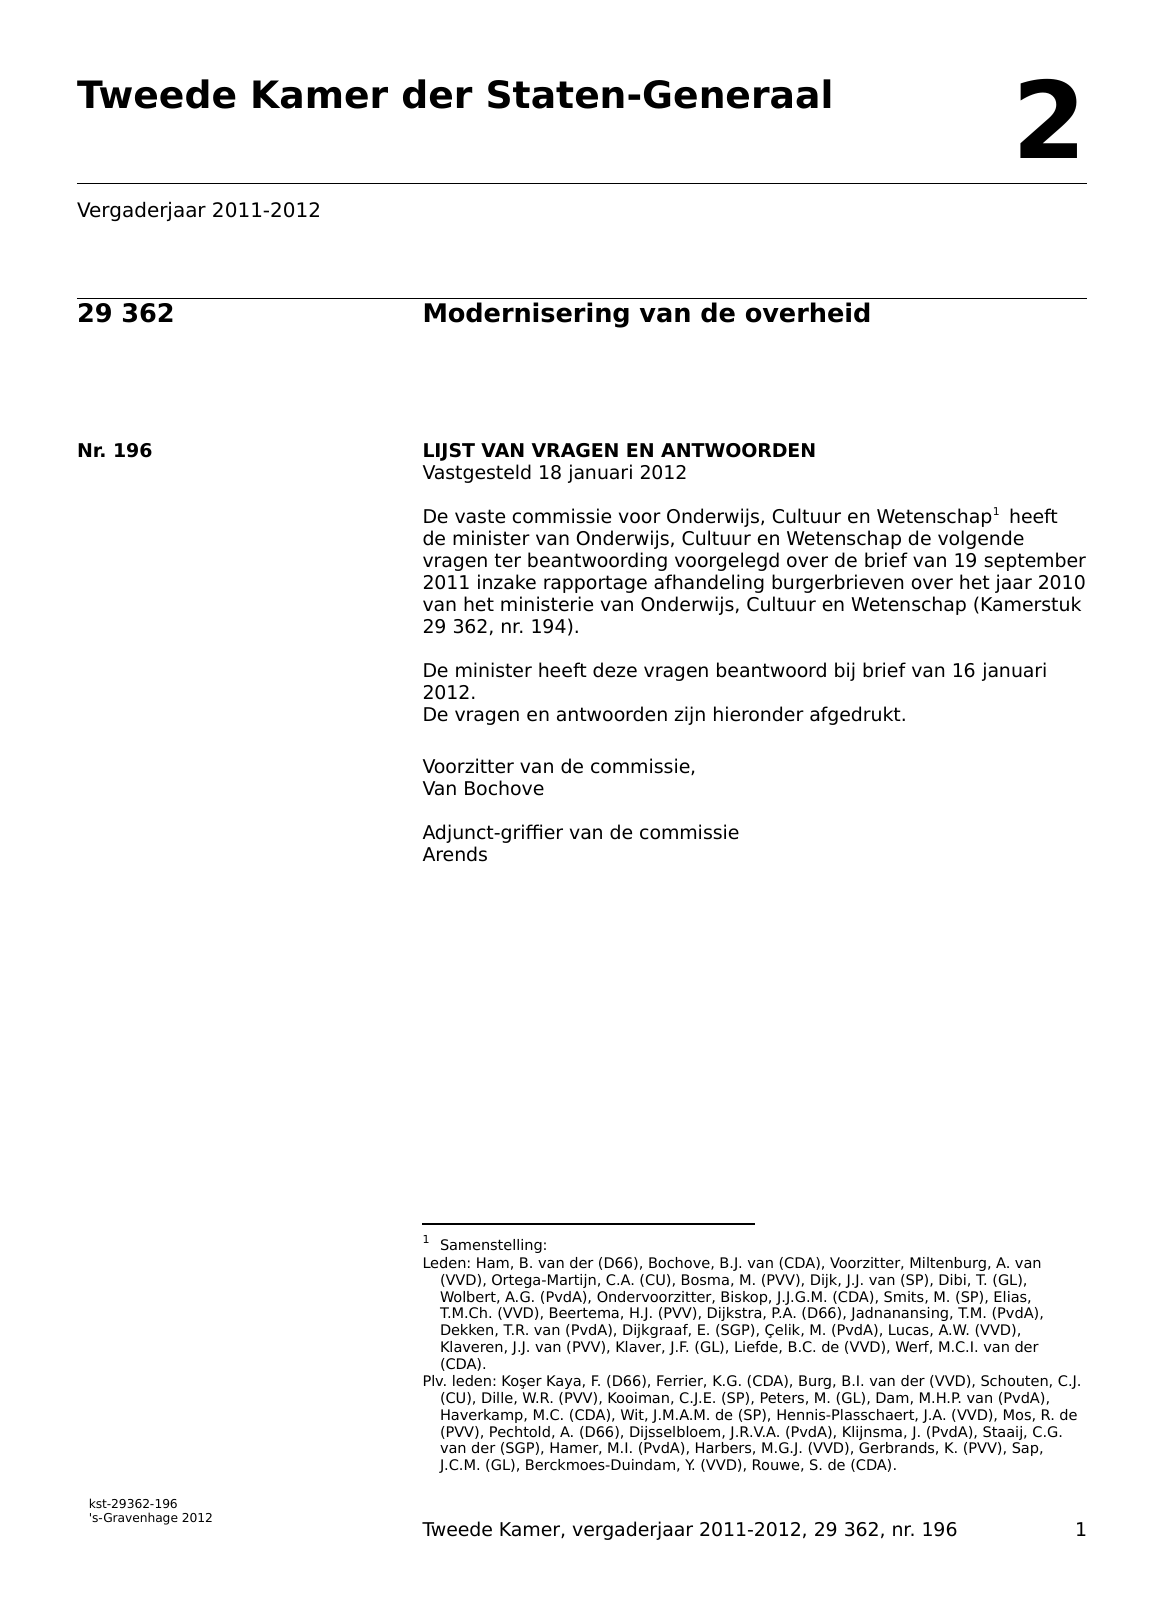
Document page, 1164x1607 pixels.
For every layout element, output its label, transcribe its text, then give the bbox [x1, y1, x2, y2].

table_header 2 [886, 59, 1087, 183]
table_cell Vergaderjaar 2011-2012 [77, 184, 1087, 298]
text kst-29362-196 [88, 1497, 323, 1511]
text De vragen en antwoorden zijn hieronder afgedrukt. [422, 704, 1087, 726]
text Vastgesteld 18 januari 2012 [422, 462, 1087, 484]
text Samenstelling: [422, 1233, 1087, 1255]
text Leden: Ham, B. van der (D66), Bochove, B.J. van (CDA), Voorzitter, Miltenburg, A. van (VVD), Ortega-Martijn, C.A. (CU), Bosma, M. (PVV), Dijk, J.J. van (SP), Dibi, T. (GL), Wolbert, A.G. (PvdA), Ondervoorzitter, Biskop, J.J.G.M. (CDA), Smits, M. (SP), Elias, T.M.Ch. (VVD), Beertema, H.J. (PVV), Dijkstra, P.A. (D66), Jadnanansing, T.M. (PvdA), Dekken, T.R. van (PvdA), Dijkgraaf, E. (SGP), Çelik, M. (PvdA), Lucas, A.W. (VVD), Klaveren, J.J. van (PVV), Klaver, J.F. (GL), Liefde, B.C. de (VVD), Werf, M.C.I. van der (CDA). [422, 1255, 1087, 1373]
text Plv. leden: Koşer Kaya, F. (D66), Ferrier, K.G. (CDA), Burg, B.I. van der (VVD), Schouten, C.J. (CU), Dille, W.R. (PVV), Kooiman, C.J.E. (SP), Peters, M. (GL), Dam, M.H.P. van (PvdA), Haverkamp, M.C. (CDA), Wit, J.M.A.M. de (SP), Hennis-Plasschaert, J.A. (VVD), Mos, R. de (PVV), Pechtold, A. (D66), Dijsselbloem, J.R.V.A. (PvdA), Klijnsma, J. (PvdA), Staaij, C.G. van der (SGP), Hamer, M.I. (PvdA), Harbers, M.G.J. (VVD), Gerbrands, K. (PVV), Sap, J.C.M. (GL), Berckmoes-Duindam, Y. (VVD), Rouwe, S. de (CDA). [422, 1373, 1087, 1474]
subtitle 29 362 Modernisering van de overheid [77, 299, 1087, 329]
subtitle Nr. 196 LIJST VAN VRAGEN EN ANTWOORDEN [77, 440, 1087, 462]
text De minister heeft deze vragen beantwoord bij brief van 16 januari 2012. [422, 660, 1087, 704]
text De vaste commissie voor Onderwijs, Cultuur en Wetenschap heeft de minister van Onderwijs, Cultuur en Wetenschap de volgende vragen ter beantwoording voorgelegd over de brief van 19 september 2011 inzake rapportage afhandeling burgerbrieven over het jaar 2010 van het ministerie van Onderwijs, Cultuur en Wetenschap (Kamerstuk 29 362, nr. 194). [422, 506, 1087, 638]
text 's-Gravenhage 2012 [88, 1511, 323, 1525]
text Voorzitter van de commissie, Van Bochove [422, 756, 1087, 800]
text Adjunct-griffier van de commissie Arends [422, 822, 1087, 866]
table_header Tweede Kamer der Staten-Generaal [77, 59, 886, 183]
